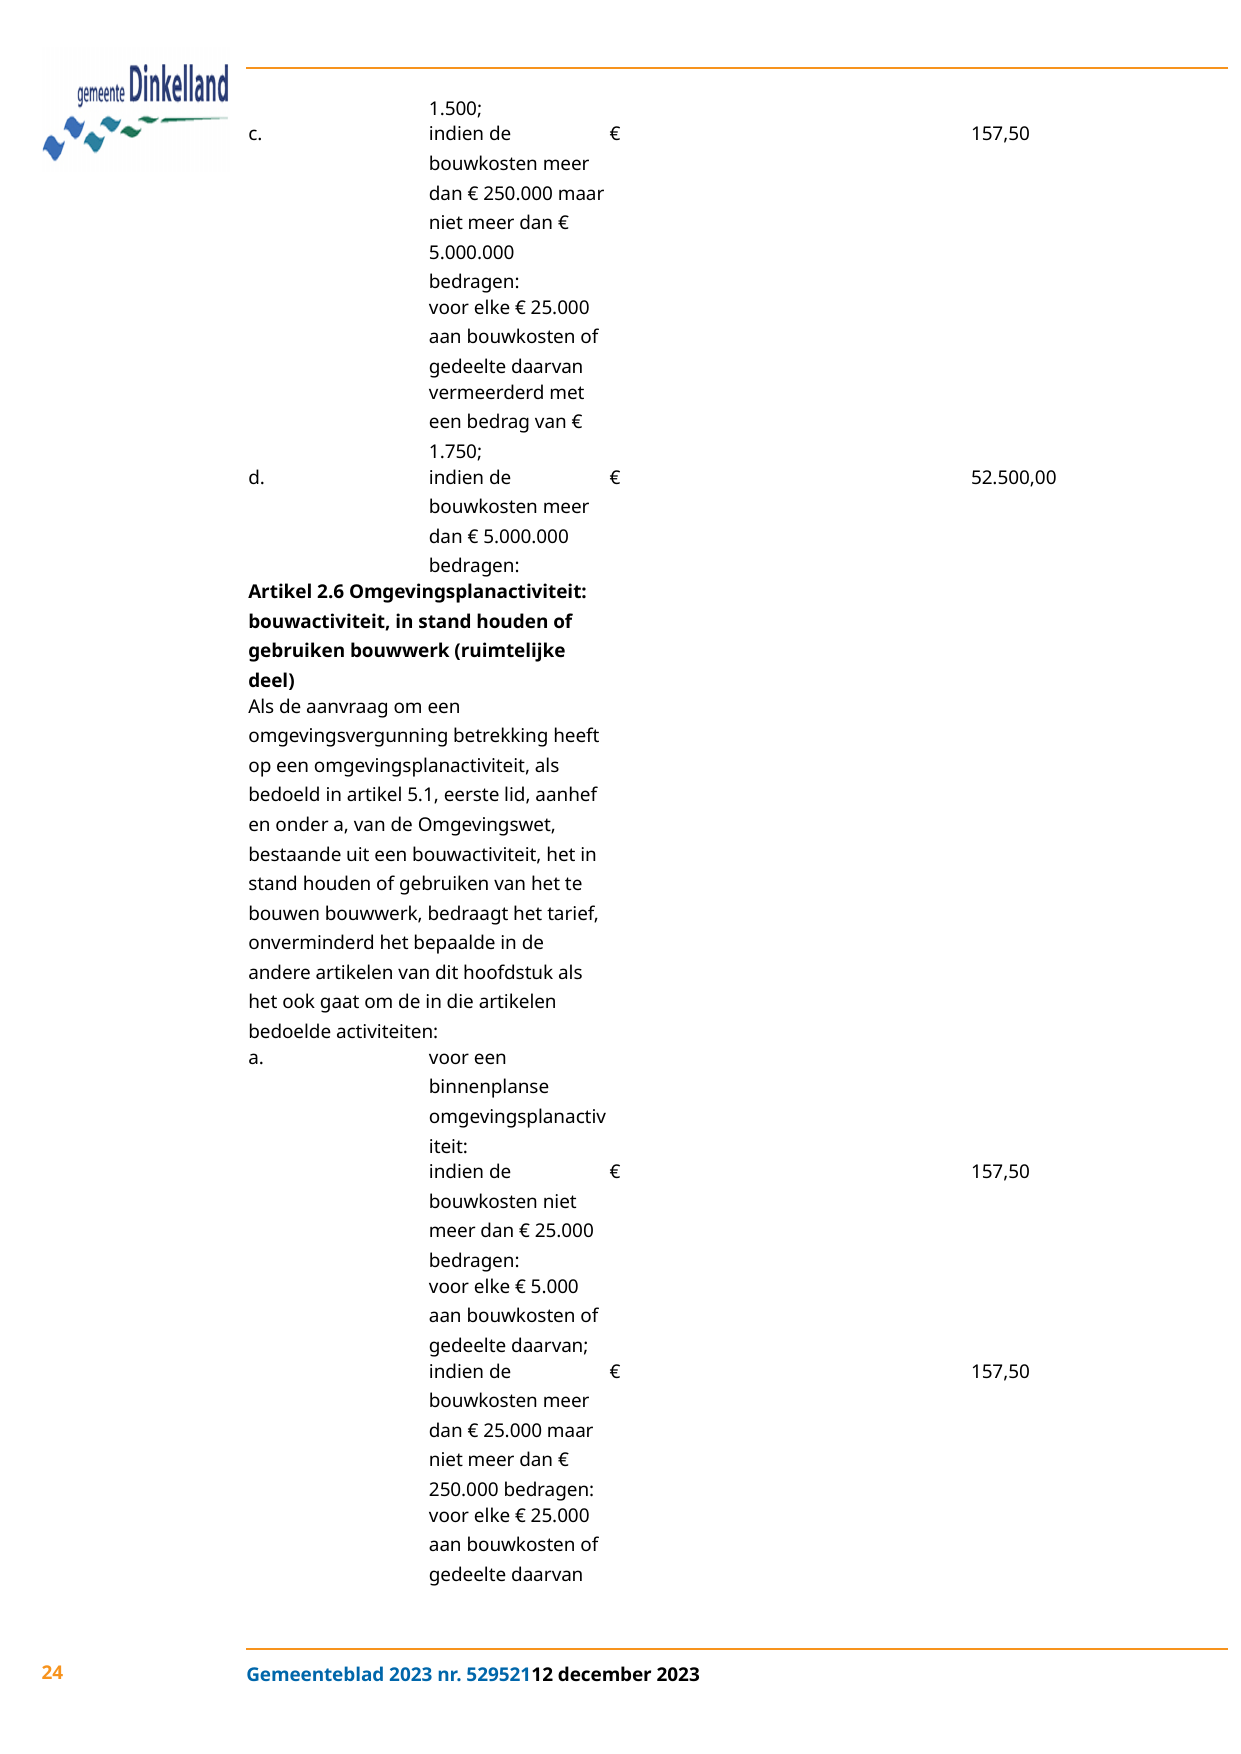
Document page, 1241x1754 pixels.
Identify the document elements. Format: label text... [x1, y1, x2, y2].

table_cell [609, 579, 971, 693]
table_cell [248, 294, 429, 379]
table_cell [971, 294, 1152, 379]
table_cell 157,50 [971, 1159, 1152, 1273]
table_cell [609, 294, 971, 379]
table_cell [248, 95, 429, 121]
table_cell [248, 1273, 429, 1358]
table_cell [609, 1502, 971, 1587]
table_cell 1.500; [429, 95, 609, 121]
table_cell [248, 1502, 429, 1587]
table_cell [609, 379, 971, 464]
table_cell indien de bouwkosten meer dan € 250.000 maar niet meer dan € 5.000.000 bedragen: [429, 121, 609, 294]
table_cell € [609, 121, 971, 294]
table_cell [971, 1044, 1152, 1158]
table_cell a. [248, 1044, 429, 1158]
table_cell [248, 379, 429, 464]
table_cell voor elke € 5.000 aan bouwkosten of gedeelte daarvan; [429, 1273, 609, 1358]
table_cell d. [248, 464, 429, 578]
table_cell indien de bouwkosten niet meer dan € 25.000 bedragen: [429, 1159, 609, 1273]
table_cell [971, 579, 1152, 693]
table_cell [971, 379, 1152, 464]
picture [41, 47, 231, 172]
table_cell [971, 95, 1152, 121]
table_cell voor elke € 25.000 aan bouwkosten of gedeelte daarvan [429, 1502, 609, 1587]
table_cell [971, 1273, 1152, 1358]
table_cell 52.500,00 [971, 464, 1152, 578]
table_cell Als de aanvraag om een omgevingsvergunning betrekking heeft op een omgevingsplanactiviteit, als bedoeld in artikel 5.1, eerste lid, aanhef en onder a, van de Omgevingswet, bestaande uit een bouwactiviteit, het in stand houden of gebruiken van het te bouwen bouwwerk, bedraagt het tarief, onverminderd het bepaalde in de andere artikelen van dit hoofdstuk als het ook gaat om de in die artikelen bedoelde activiteiten: [248, 693, 609, 1044]
table_cell [248, 1358, 429, 1502]
table_cell [971, 693, 1152, 1044]
table_cell [609, 1044, 971, 1158]
table_cell Artikel 2.6 Omgevingsplanactiviteit: bouwactiviteit, in stand houden of gebruiken bouwwerk (ruimtelijke deel) [248, 579, 609, 693]
table_cell € [609, 1159, 971, 1273]
table_cell vermeerderd met een bedrag van € 1.750; [429, 379, 609, 464]
table_cell € [609, 464, 971, 578]
table_cell voor elke € 25.000 aan bouwkosten of gedeelte daarvan [429, 294, 609, 379]
table_cell indien de bouwkosten meer dan € 25.000 maar niet meer dan € 250.000 bedragen: [429, 1358, 609, 1502]
table_cell 157,50 [971, 1358, 1152, 1502]
table_cell € [609, 1358, 971, 1502]
table_cell 157,50 [971, 121, 1152, 294]
table_cell [609, 95, 971, 121]
table_cell c. [248, 121, 429, 294]
table_cell indien de bouwkosten meer dan € 5.000.000 bedragen: [429, 464, 609, 578]
table_cell [248, 1159, 429, 1273]
table_cell [609, 693, 971, 1044]
table_cell [971, 1502, 1152, 1587]
table_cell [609, 1273, 971, 1358]
table_cell voor een binnenplanse omgevingsplanactiviteit: [429, 1044, 609, 1158]
